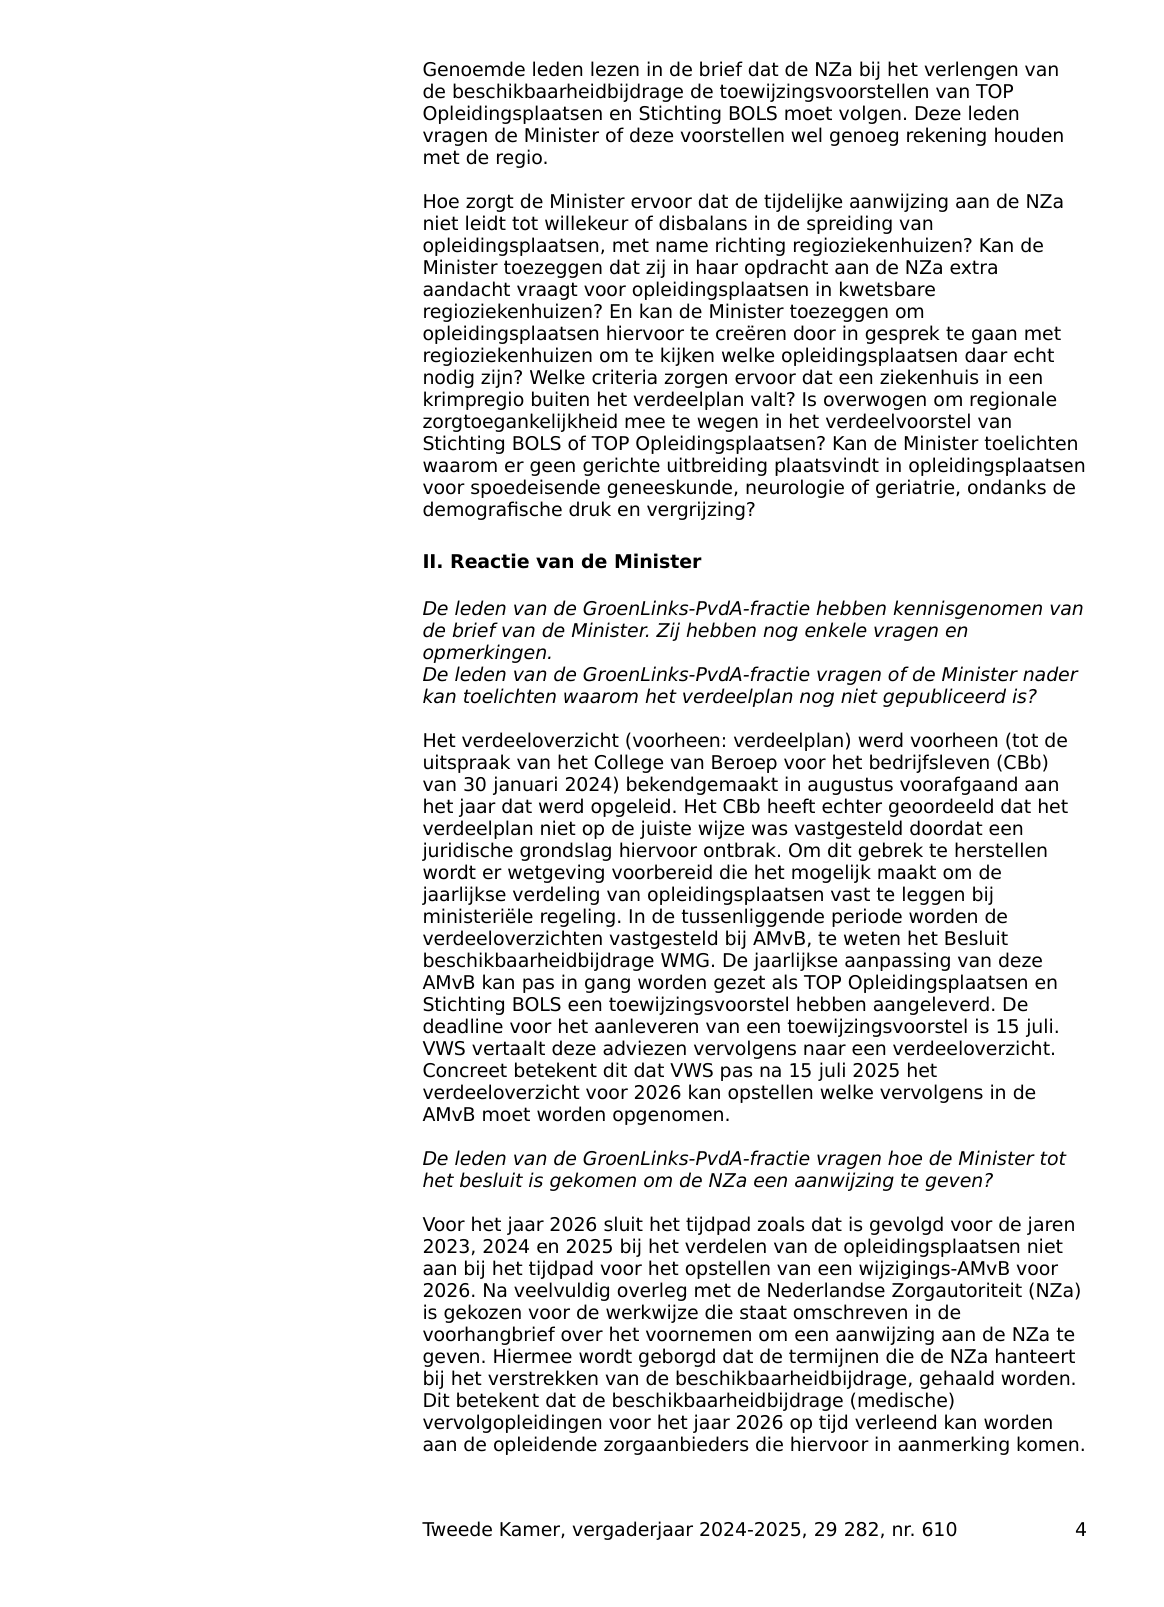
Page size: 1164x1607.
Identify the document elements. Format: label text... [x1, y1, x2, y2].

text Voor het jaar 2026 sluit het tijdpad zoals dat is gevolgd voor de jaren 2023, 2024 en 2025 bij het verdelen van de opleidingsplaatsen niet aan bij het tijdpad voor het opstellen van een wijzigings-AMvB voor 2026. Na veelvuldig overleg met de Nederlandse Zorgautoriteit (NZa) is gekozen voor de werkwijze die staat omschreven in de voorhangbrief over het voornemen om een aanwijzing aan de NZa te geven. Hiermee wordt geborgd dat de termijnen die de NZa hanteert bij het verstrekken van de beschikbaarheidbijdrage, gehaald worden. Dit betekent dat de beschikbaarheidbijdrage (medische) vervolgopleidingen voor het jaar 2026 op tijd verleend kan worden aan de opleidende zorgaanbieders die hiervoor in aanmerking komen. [422, 1214, 1087, 1456]
text Genoemde leden lezen in de brief dat de NZa bij het verlengen van de beschikbaarheidbijdrage de toewijzingsvoorstellen van TOP Opleidingsplaatsen en Stichting BOLS moet volgen. Deze leden vragen de Minister of deze voorstellen wel genoeg rekening houden met de regio. [422, 59, 1087, 169]
text Het verdeeloverzicht (voorheen: verdeelplan) werd voorheen (tot de uitspraak van het College van Beroep voor het bedrijfsleven (CBb) van 30 januari 2024) bekendgemaakt in augustus voorafgaand aan het jaar dat werd opgeleid. Het CBb heeft echter geoordeeld dat het verdeelplan niet op de juiste wijze was vastgesteld doordat een juridische grondslag hiervoor ontbrak. Om dit gebrek te herstellen wordt er wetgeving voorbereid die het mogelijk maakt om de jaarlijkse verdeling van opleidingsplaatsen vast te leggen bij ministeriële regeling. In de tussenliggende periode worden de verdeeloverzichten vastgesteld bij AMvB, te weten het Besluit beschikbaarheidbijdrage WMG. De jaarlijkse aanpassing van deze AMvB kan pas in gang worden gezet als TOP Opleidingsplaatsen en Stichting BOLS een toewijzingsvoorstel hebben aangeleverd. De deadline voor het aanleveren van een toewijzingsvoorstel is 15 juli. VWS vertaalt deze adviezen vervolgens naar een verdeeloverzicht. Concreet betekent dit dat VWS pas na 15 juli 2025 het verdeeloverzicht voor 2026 kan opstellen welke vervolgens in de AMvB moet worden opgenomen. [422, 730, 1087, 1126]
text De leden van de GroenLinks-PvdA-fractie hebben kennisgenomen van de brief van de Minister. Zij hebben nog enkele vragen en opmerkingen. [422, 598, 1087, 664]
text De leden van de GroenLinks-PvdA-fractie vragen hoe de Minister tot het besluit is gekomen om de NZa een aanwijzing te geven? [422, 1148, 1087, 1192]
subtitle II. Reactie van de Minister [422, 551, 1087, 573]
text Hoe zorgt de Minister ervoor dat de tijdelijke aanwijzing aan de NZa niet leidt tot willekeur of disbalans in de spreiding van opleidingsplaatsen, met name richting regioziekenhuizen? Kan de Minister toezeggen dat zij in haar opdracht aan de NZa extra aandacht vraagt voor opleidingsplaatsen in kwetsbare regioziekenhuizen? En kan de Minister toezeggen om opleidingsplaatsen hiervoor te creëren door in gesprek te gaan met regioziekenhuizen om te kijken welke opleidingsplaatsen daar echt nodig zijn? Welke criteria zorgen ervoor dat een ziekenhuis in een krimpregio buiten het verdeelplan valt? Is overwogen om regionale zorgtoegankelijkheid mee te wegen in het verdeelvoorstel van Stichting BOLS of TOP Opleidingsplaatsen? Kan de Minister toelichten waarom er geen gerichte uitbreiding plaatsvindt in opleidingsplaatsen voor spoedeisende geneeskunde, neurologie of geriatrie, ondanks de demografische druk en vergrijzing? [422, 191, 1087, 521]
text De leden van de GroenLinks-PvdA-fractie vragen of de Minister nader kan toelichten waarom het verdeelplan nog niet gepubliceerd is? [422, 664, 1087, 708]
